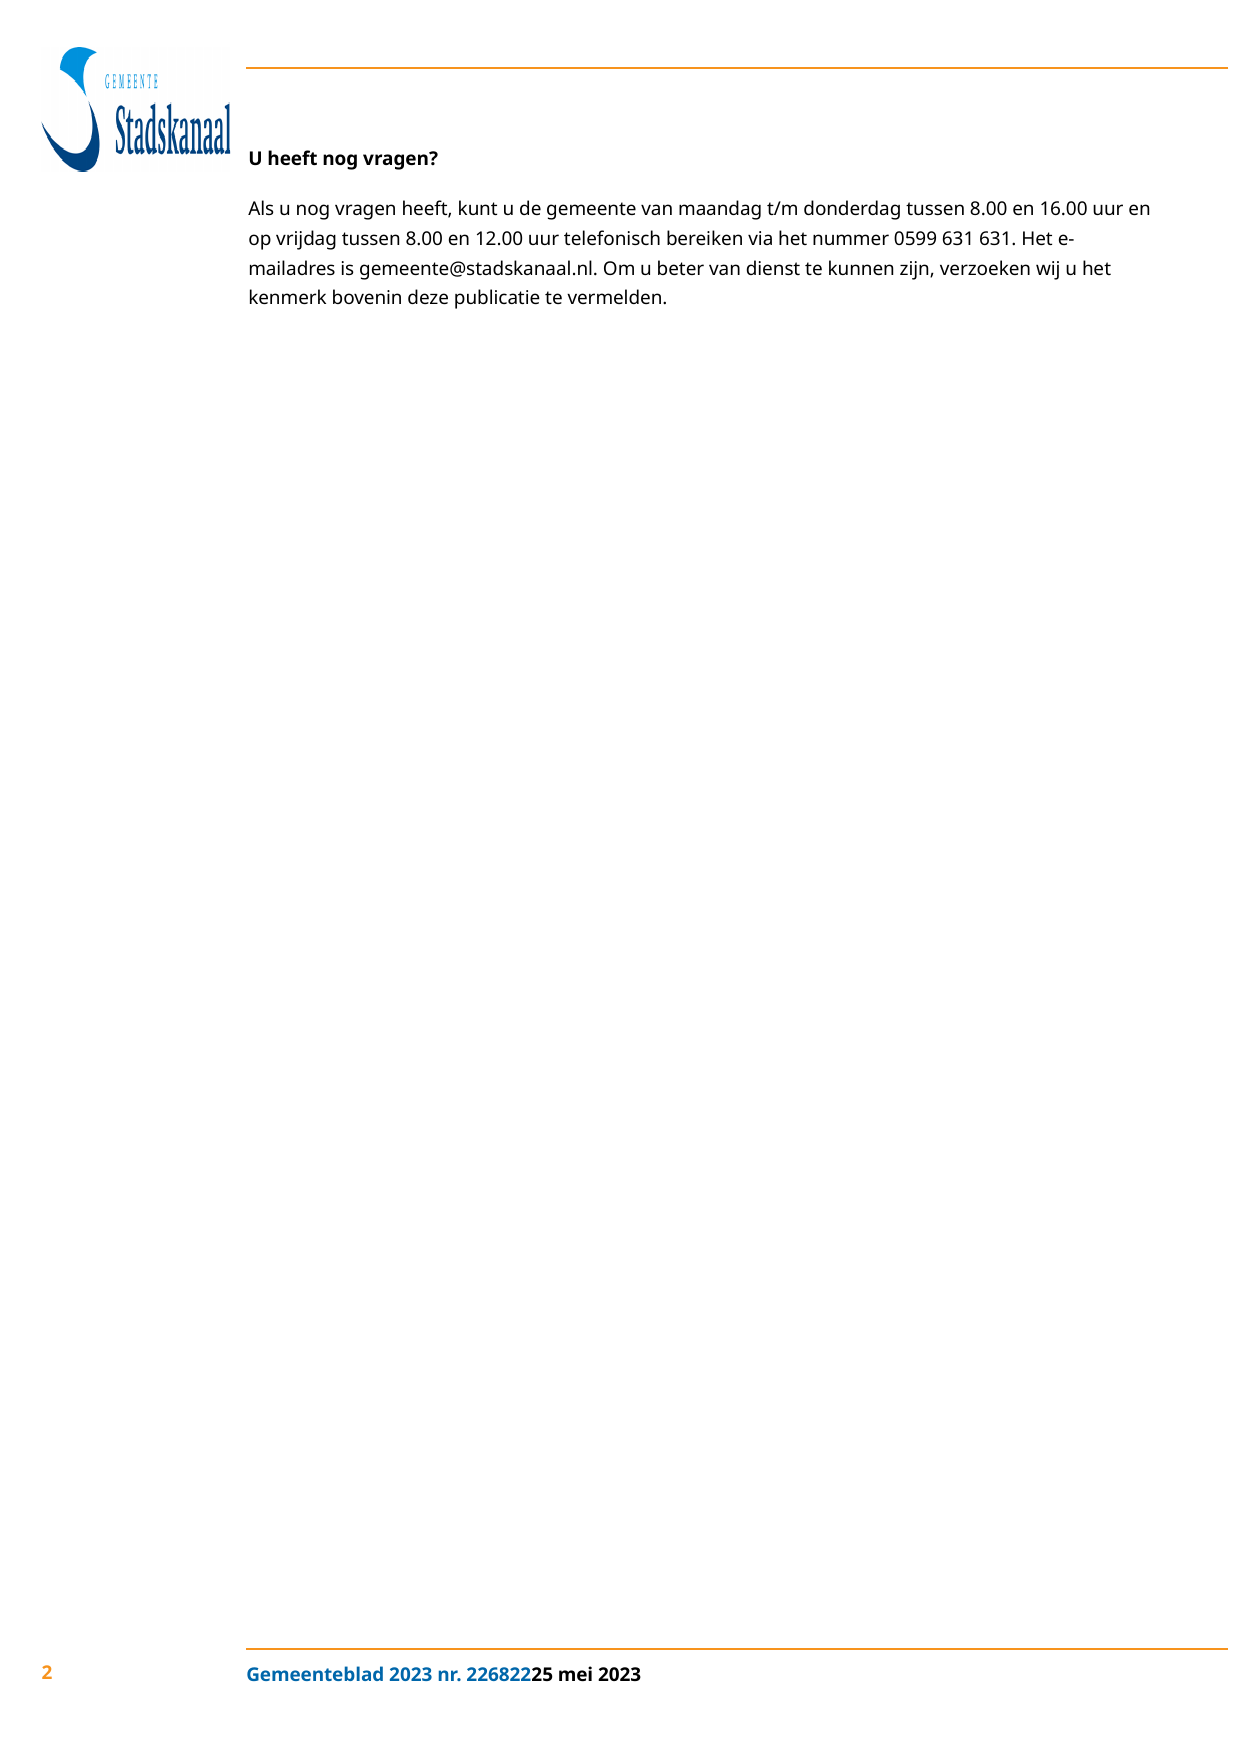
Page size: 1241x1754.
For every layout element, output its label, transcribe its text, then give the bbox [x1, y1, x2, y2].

text U heeft nog vragen? [248, 145, 1152, 171]
text Als u nog vragen heeft, kunt u de gemeente van maandag t/m donderdag tussen 8.00 en 16.00 uur en op vrijdag tussen 8.00 en 12.00 uur telefonisch bereiken via het nummer 0599 631 631. Het e-mailadres is gemeente@stadskanaal.nl. Om u beter van dienst te kunnen zijn, verzoeken wij u het kenmerk bovenin deze publicatie te vermelden. [248, 196, 1152, 310]
picture [41, 47, 231, 172]
